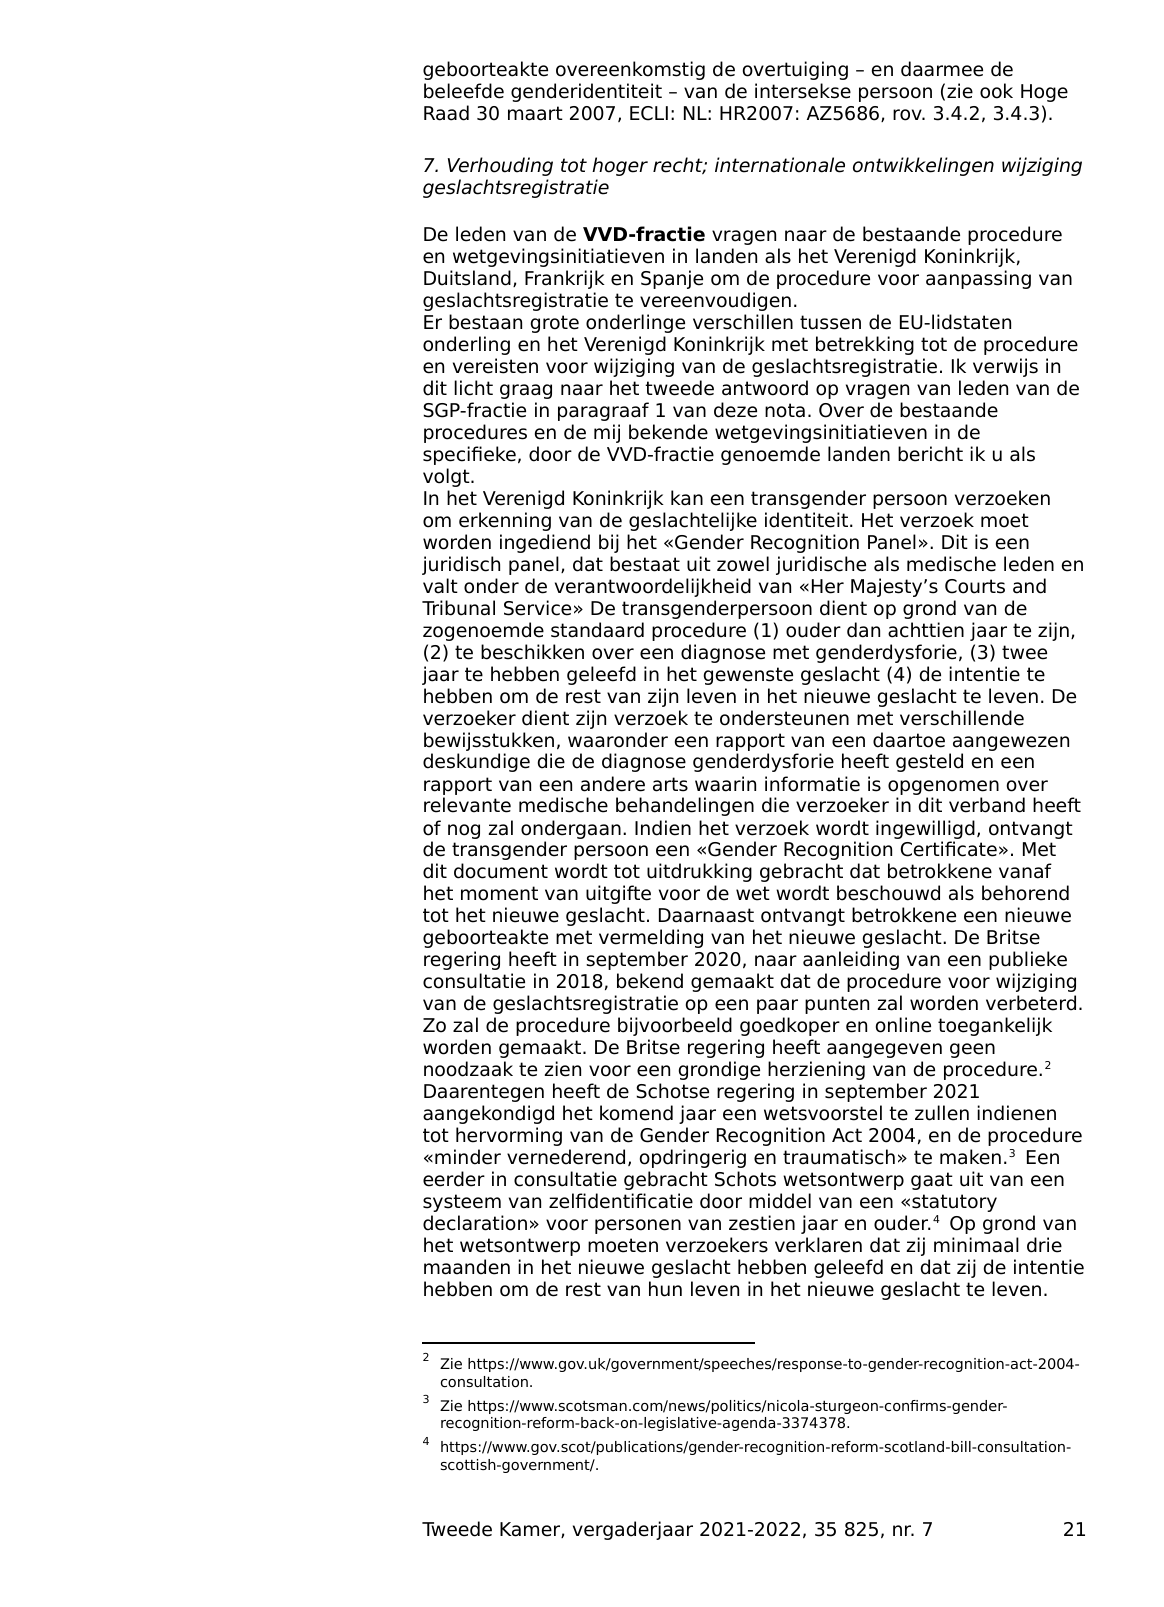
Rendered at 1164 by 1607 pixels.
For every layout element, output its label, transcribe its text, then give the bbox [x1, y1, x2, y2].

text Er bestaan grote onderlinge verschillen tussen de EU-lidstaten onderling en het Verenigd Koninkrijk met betrekking tot de procedure en vereisten voor wijziging van de geslachtsregistratie. Ik verwijs in dit licht graag naar het tweede antwoord op vragen van leden van de SGP-fractie in paragraaf 1 van deze nota. Over de bestaande procedures en de mij bekende wetgevingsinitiatieven in de specifieke, door de VVD-fractie genoemde landen bericht ik u als volgt. [422, 312, 1087, 488]
text De leden van de VVD-fractie vragen naar de bestaande procedure en wetgevingsinitiatieven in landen als het Verenigd Koninkrijk, Duitsland, Frankrijk en Spanje om de procedure voor aanpassing van geslachtsregistratie te vereenvoudigen. [422, 224, 1087, 312]
text Zie https://www.scotsman.com/news/politics/nicola-sturgeon-confirms-gender-recognition-reform-back-on-legislative-agenda-3374378. [422, 1393, 1087, 1432]
text geboorteakte overeenkomstig de overtuiging – en daarmee de beleefde genderidentiteit – van de intersekse persoon (zie ook Hoge Raad 30 maart 2007, ECLI: NL: HR2007: AZ5686, rov. 3.4.2, 3.4.3). [422, 59, 1087, 125]
text Zie https://www.gov.uk/government/speeches/response-to-gender-recognition-act-2004-consultation. [422, 1352, 1087, 1391]
subtitle 7. Verhouding tot hoger recht; internationale ontwikkelingen wijziging geslachtsregistratie [422, 155, 1087, 199]
text https://www.gov.scot/publications/gender-recognition-reform-scotland-bill-consultation-scottish-government/. [422, 1435, 1087, 1474]
text In het Verenigd Koninkrijk kan een transgender persoon verzoeken om erkenning van de geslachtelijke identiteit. Het verzoek moet worden ingediend bij het «Gender Recognition Panel». Dit is een juridisch panel, dat bestaat uit zowel juridische als medische leden en valt onder de verantwoordelijkheid van «Her Majesty’s Courts and Tribunal Service» De transgenderpersoon dient op grond van de zogenoemde standaard procedure (1) ouder dan achttien jaar te zijn, (2) te beschikken over een diagnose met genderdysforie, (3) twee jaar te hebben geleefd in het gewenste geslacht (4) de intentie te hebben om de rest van zijn leven in het nieuwe geslacht te leven. De verzoeker dient zijn verzoek te ondersteunen met verschillende bewijsstukken, waaronder een rapport van een daartoe aangewezen deskundige die de diagnose genderdysforie heeft gesteld en een rapport van een andere arts waarin informatie is opgenomen over relevante medische behandelingen die verzoeker in dit verband heeft of nog zal ondergaan. Indien het verzoek wordt ingewilligd, ontvangt de transgender persoon een «Gender Recognition Certificate». Met dit document wordt tot uitdrukking gebracht dat betrokkene vanaf het moment van uitgifte voor de wet wordt beschouwd als behorend tot het nieuwe geslacht. Daarnaast ontvangt betrokkene een nieuwe geboorteakte met vermelding van het nieuwe geslacht. De Britse regering heeft in september 2020, naar aanleiding van een publieke consultatie in 2018, bekend gemaakt dat de procedure voor wijziging van de geslachtsregistratie op een paar punten zal worden verbeterd. Zo zal de procedure bijvoorbeeld goedkoper en online toegankelijk worden gemaakt. De Britse regering heeft aangegeven geen noodzaak te zien voor een grondige herziening van de procedure. Daarentegen heeft de Schotse regering in september 2021 aangekondigd het komend jaar een wetsvoorstel te zullen indienen tot hervorming van de Gender Recognition Act 2004, en de procedure «minder vernederend, opdringerig en traumatisch» te maken. Een eerder in consultatie gebracht Schots wetsontwerp gaat uit van een systeem van zelfidentificatie door middel van een «statutory declaration» voor personen van zestien jaar en ouder. Op grond van het wetsontwerp moeten verzoekers verklaren dat zij minimaal drie maanden in het nieuwe geslacht hebben geleefd en dat zij de intentie hebben om de rest van hun leven in het nieuwe geslacht te leven. [422, 488, 1087, 1301]
